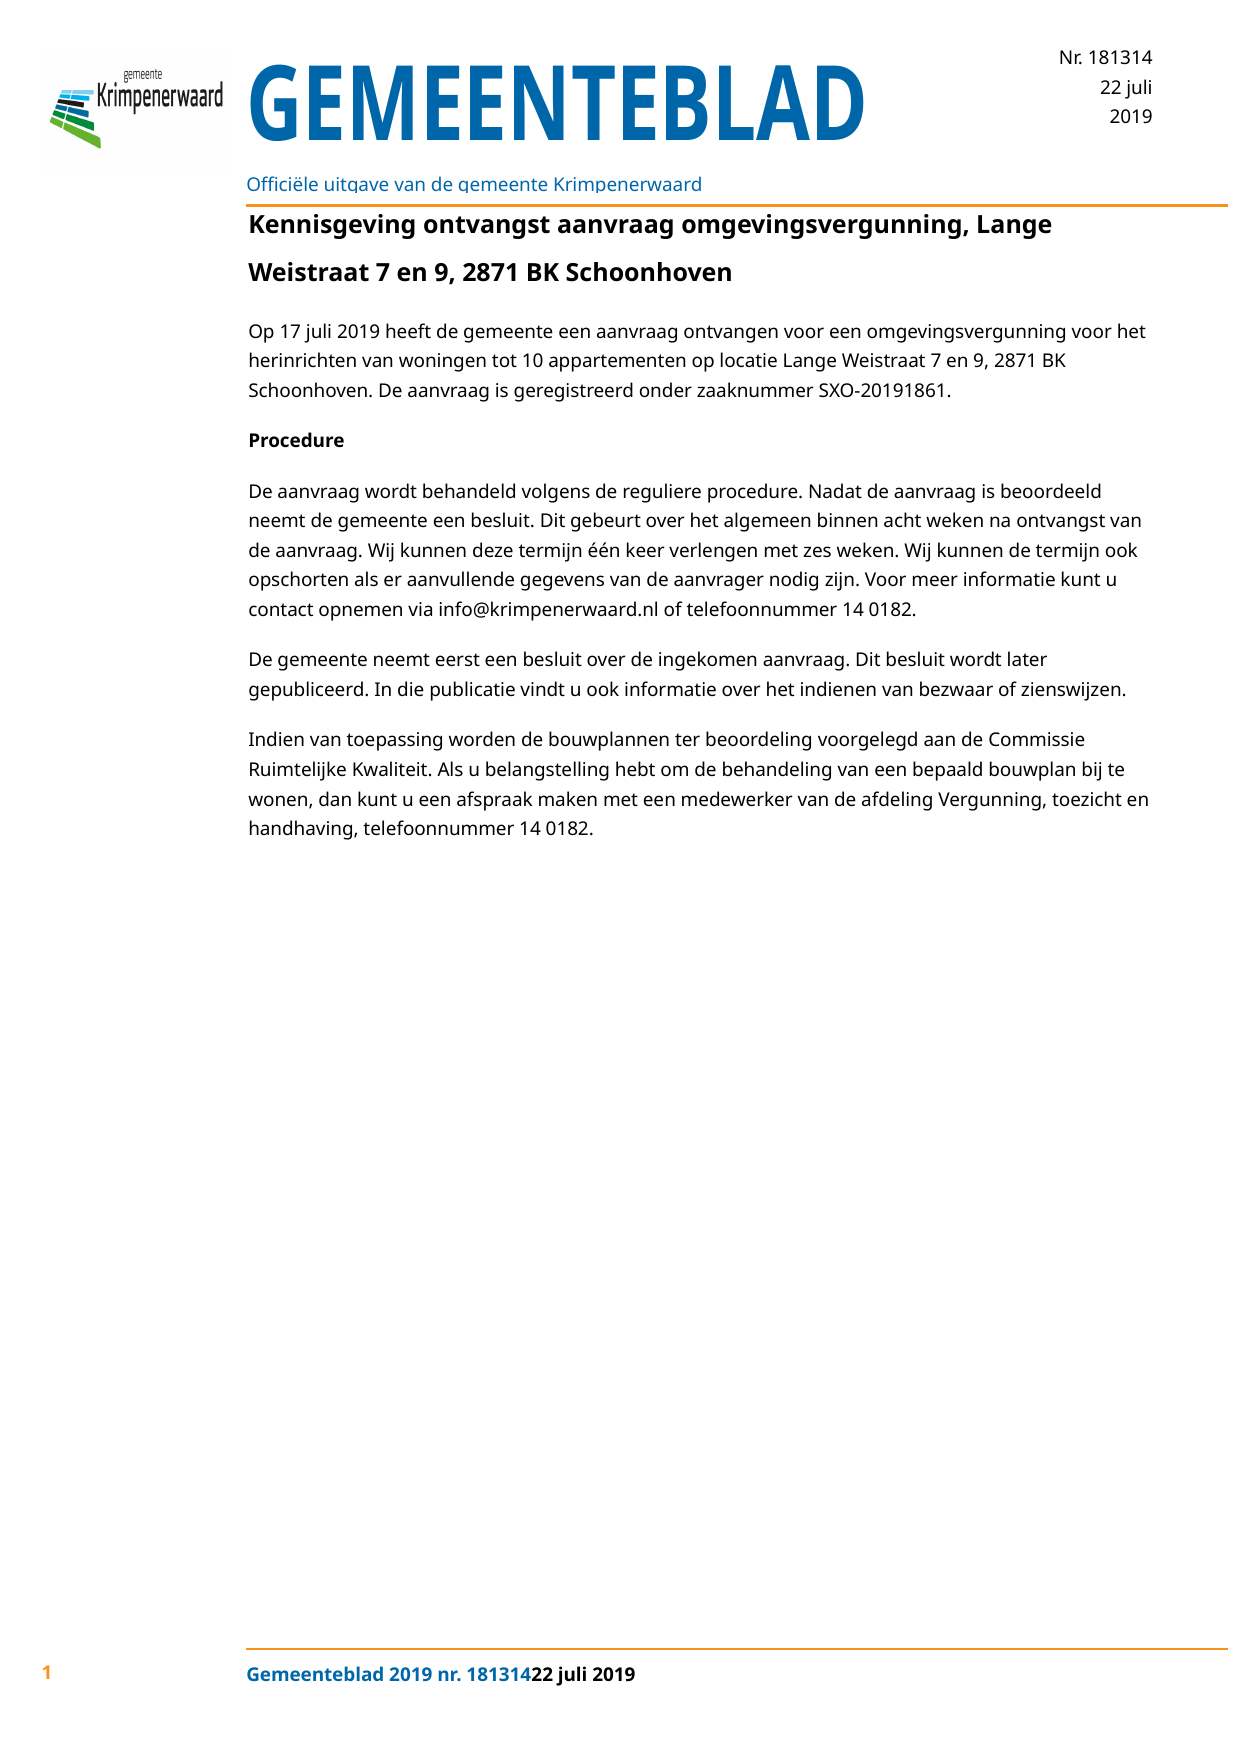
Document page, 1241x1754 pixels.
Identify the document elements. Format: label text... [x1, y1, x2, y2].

text Op 17 juli 2019 heeft de gemeente een aanvraag ontvangen voor een omgevingsvergunning voor het herinrichten van woningen tot 10 appartementen op locatie Lange Weistraat 7 en 9, 2871 BK Schoonhoven. De aanvraag is geregistreerd onder zaaknummer SXO-20191861. [248, 318, 1152, 403]
picture [41, 47, 231, 172]
text Indien van toepassing worden de bouwplannen ter beoordeling voorgelegd aan de Commissie Ruimtelijke Kwaliteit. Als u belangstelling hebt om de behandeling van een bepaald bouwplan bij te wonen, dan kunt u een afspraak maken met een medewerker van de afdeling Vergunning, toezicht en handhaving, telefoonnummer 14 0182. [248, 727, 1152, 841]
text Procedure [248, 427, 1152, 453]
text De aanvraag wordt behandeld volgens de reguliere procedure. Nadat de aanvraag is beoordeeld neemt de gemeente een besluit. Dit gebeurt over het algemeen binnen acht weken na ontvangst van de aanvraag. Wij kunnen deze termijn één keer verlengen met zes weken. Wij kunnen de termijn ook opschorten als er aanvullende gegevens van de aanvrager nodig zijn. Voor meer informatie kunt u contact opnemen via info@krimpenerwaard.nl of telefoonnummer 14 0182. [248, 478, 1152, 622]
text Kennisgeving ontvangst aanvraag omgevingsvergunning, Lange Weistraat 7 en 9, 2871 BK Schoonhoven [248, 207, 1152, 288]
text De gemeente neemt eerst een besluit over de ingekomen aanvraag. Dit besluit wordt later gepubliceerd. In die publicatie vindt u ook informatie over het indienen van bezwaar of zienswijzen. [248, 647, 1152, 702]
